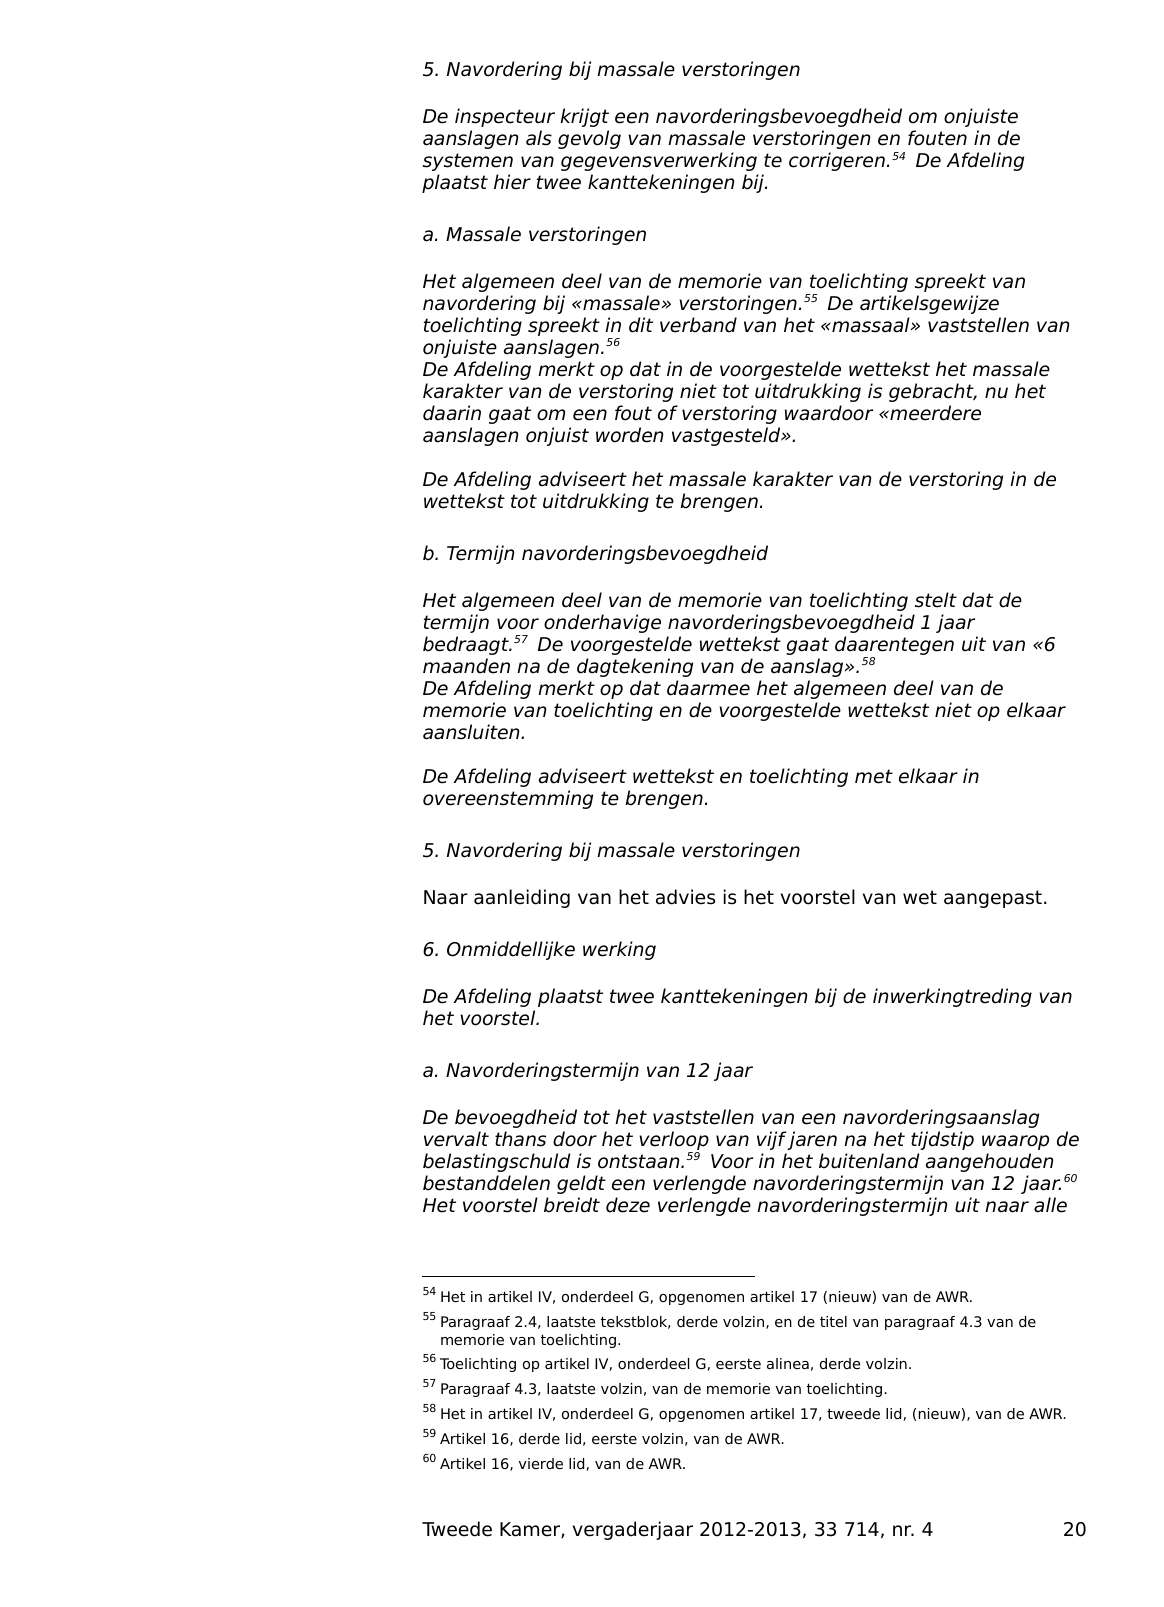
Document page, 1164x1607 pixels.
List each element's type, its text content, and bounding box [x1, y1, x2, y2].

text De inspecteur krijgt een navorderingsbevoegdheid om onjuiste aanslagen als gevolg van massale verstoringen en fouten in de systemen van gegevensverwerking te corrigeren. De Afdeling plaatst hier twee kanttekeningen bij. [422, 106, 1087, 194]
text Artikel 16, vierde lid, van de AWR. [422, 1452, 1087, 1474]
text De Afdeling adviseert wettekst en toelichting met elkaar in overeenstemming te brengen. [422, 766, 1087, 810]
subtitle 5. Navordering bij massale verstoringen [422, 59, 1087, 81]
text Naar aanleiding van het advies is het voorstel van wet aangepast. [422, 887, 1087, 909]
text De bevoegdheid tot het vaststellen van een navorderingsaanslag vervalt thans door het verloop van vijf jaren na het tijdstip waarop de belastingschuld is ontstaan. Voor in het buitenland aangehouden bestanddelen geldt een verlengde navorderingstermijn van 12 jaar. Het voorstel breidt deze verlengde navorderingstermijn uit naar alle [422, 1107, 1087, 1217]
text Het algemeen deel van de memorie van toelichting stelt dat de termijn voor onderhavige navorderingsbevoegdheid 1 jaar bedraagt. De voorgestelde wettekst gaat daarentegen uit van «6 maanden na de dagtekening van de aanslag». [422, 590, 1087, 678]
subtitle b. Termijn navorderingsbevoegdheid [422, 543, 1087, 565]
subtitle 5. Navordering bij massale verstoringen [422, 840, 1087, 862]
text De Afdeling merkt op dat daarmee het algemeen deel van de memorie van toelichting en de voorgestelde wettekst niet op elkaar aansluiten. [422, 678, 1087, 744]
text De Afdeling adviseert het massale karakter van de verstoring in de wettekst tot uitdrukking te brengen. [422, 469, 1087, 513]
text Het in artikel IV, onderdeel G, opgenomen artikel 17, tweede lid, (nieuw), van de AWR. [422, 1402, 1087, 1424]
text Paragraaf 2.4, laatste tekstblok, derde volzin, en de titel van paragraaf 4.3 van de memorie van toelichting. [422, 1310, 1087, 1349]
subtitle a. Massale verstoringen [422, 224, 1087, 246]
text De Afdeling merkt op dat in de voorgestelde wettekst het massale karakter van de verstoring niet tot uitdrukking is gebracht, nu het daarin gaat om een fout of verstoring waardoor «meerdere aanslagen onjuist worden vastgesteld». [422, 359, 1087, 447]
text Artikel 16, derde lid, eerste volzin, van de AWR. [422, 1427, 1087, 1449]
text Paragraaf 4.3, laatste volzin, van de memorie van toelichting. [422, 1377, 1087, 1399]
text Het in artikel IV, onderdeel G, opgenomen artikel 17 (nieuw) van de AWR. [422, 1285, 1087, 1307]
text De Afdeling plaatst twee kanttekeningen bij de inwerkingtreding van het voorstel. [422, 986, 1087, 1030]
text Het algemeen deel van de memorie van toelichting spreekt van navordering bij «massale» verstoringen. De artikelsgewijze toelichting spreekt in dit verband van het «massaal» vaststellen van onjuiste aanslagen. [422, 271, 1087, 359]
subtitle a. Navorderingstermijn van 12 jaar [422, 1060, 1087, 1082]
subtitle 6. Onmiddellijke werking [422, 939, 1087, 961]
text Toelichting op artikel IV, onderdeel G, eerste alinea, derde volzin. [422, 1352, 1087, 1374]
